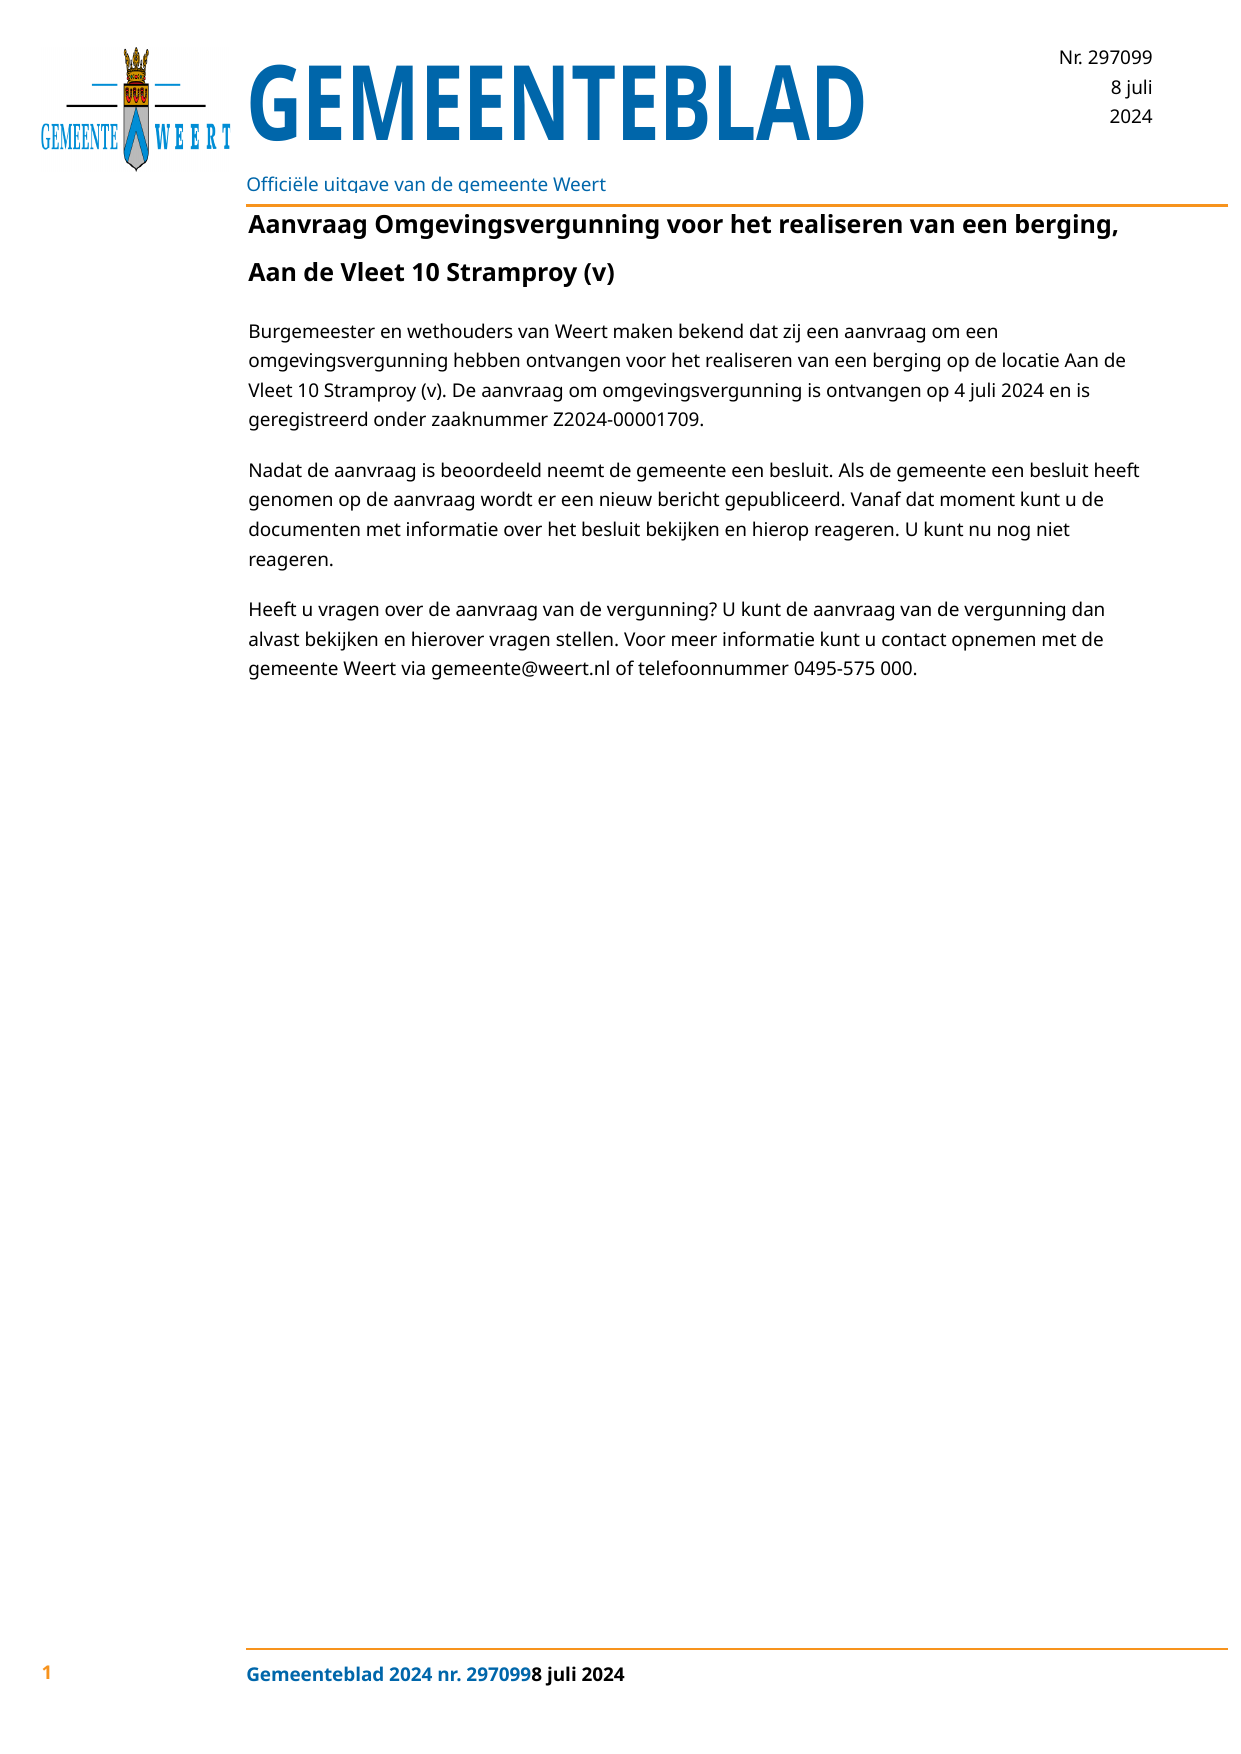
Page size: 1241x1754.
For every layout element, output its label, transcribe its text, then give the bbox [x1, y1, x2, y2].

picture [41, 47, 231, 172]
text Heeft u vragen over de aanvraag van de vergunning? U kunt de aanvraag van de vergunning dan alvast bekijken en hierover vragen stellen. Voor meer informatie kunt u contact opnemen met de gemeente Weert via gemeente@weert.nl of telefoonnummer 0495-575 000. [248, 596, 1152, 681]
text Burgemeester en wethouders van Weert maken bekend dat zij een aanvraag om een omgevingsvergunning hebben ontvangen voor het realiseren van een berging op de locatie Aan de Vleet 10 Stramproy (v). De aanvraag om omgevingsvergunning is ontvangen op 4 juli 2024 en is geregistreerd onder zaaknummer Z2024-00001709. [248, 318, 1152, 432]
text Aanvraag Omgevingsvergunning voor het realiseren van een berging, Aan de Vleet 10 Stramproy (v) [248, 207, 1152, 288]
text Nadat de aanvraag is beoordeeld neemt de gemeente een besluit. Als de gemeente een besluit heeft genomen op de aanvraag wordt er een nieuw bericht gepubliceerd. Vanaf dat moment kunt u de documenten met informatie over het besluit bekijken en hierop reageren. U kunt nu nog niet reageren. [248, 457, 1152, 572]
